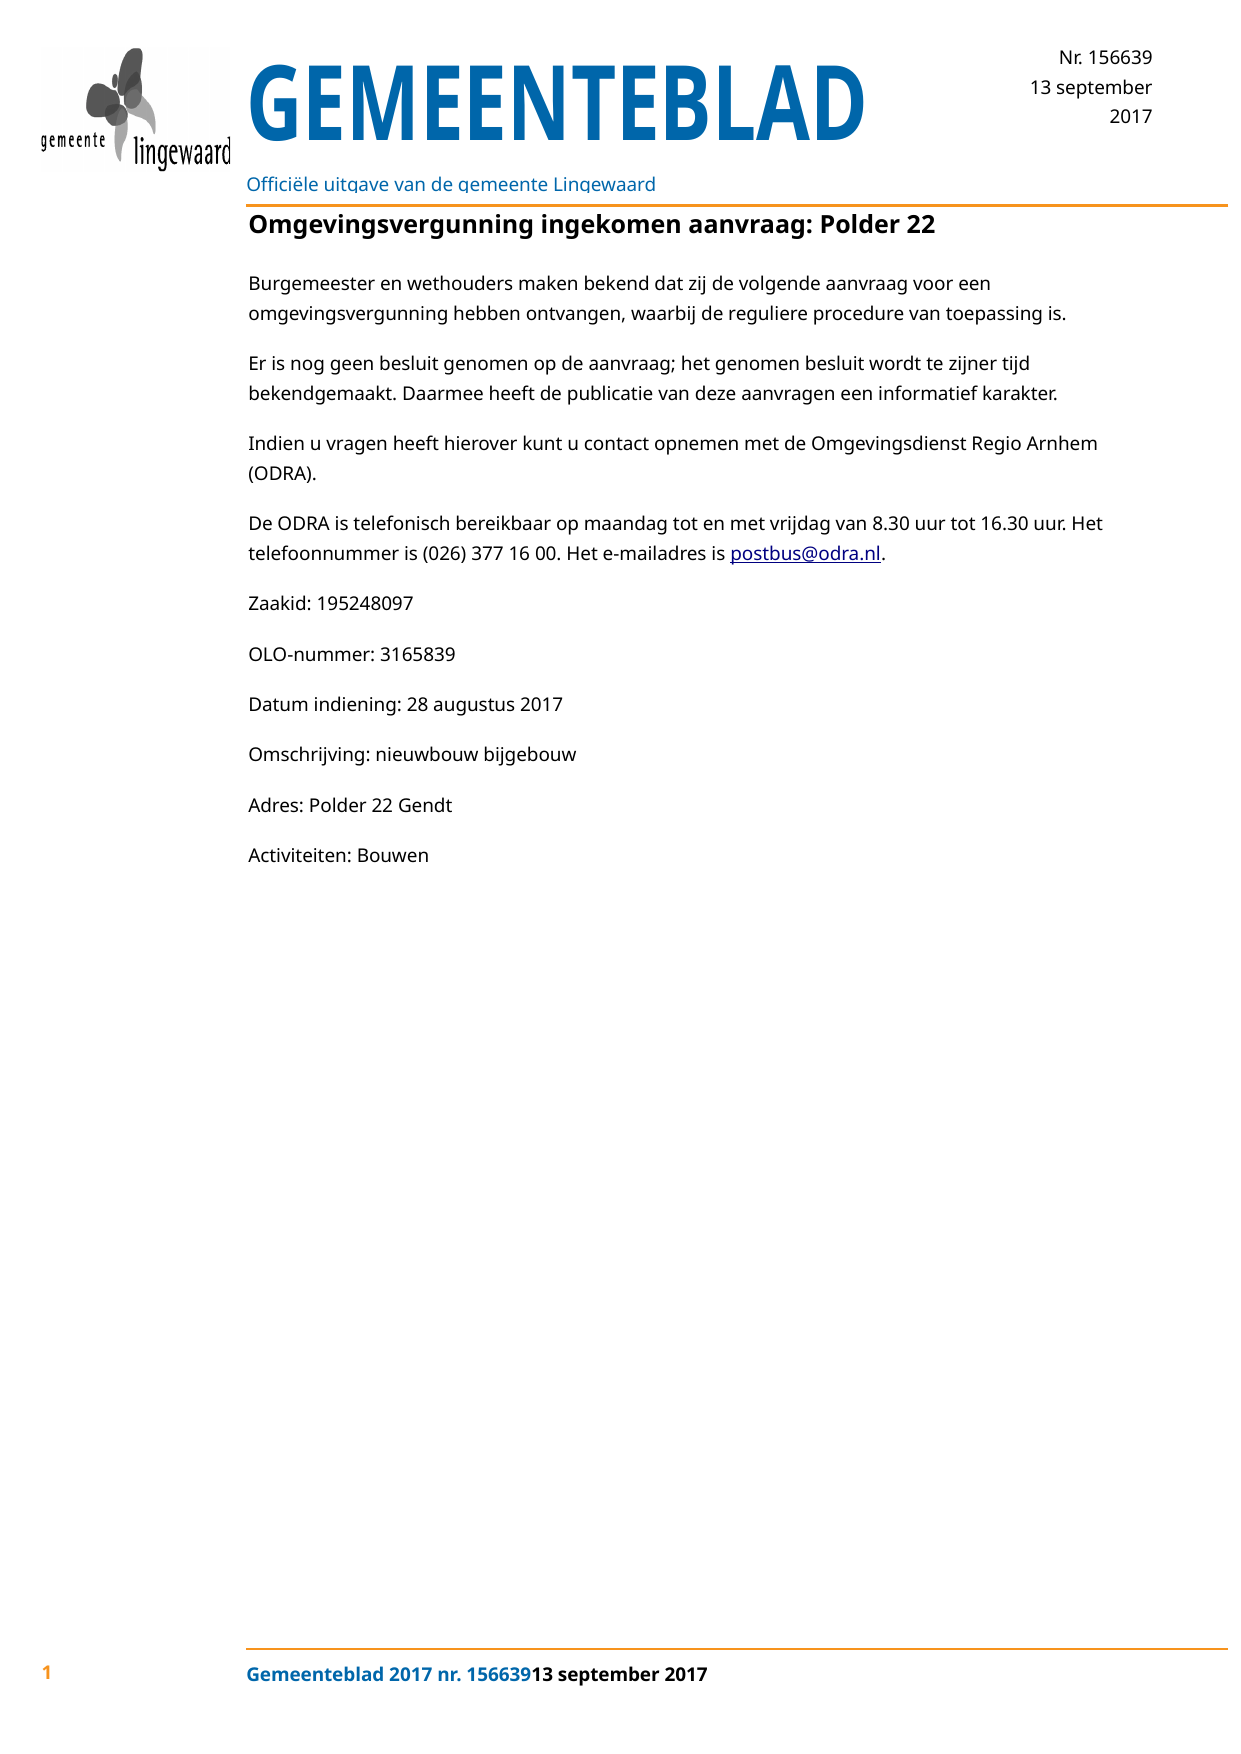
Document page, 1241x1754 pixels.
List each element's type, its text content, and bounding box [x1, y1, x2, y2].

text De ODRA is telefonisch bereikbaar op maandag tot en met vrijdag van 8.30 uur tot 16.30 uur. Het telefoonnummer is (026) 377 16 00. Het e-mailadres is postbus@odra.nl. [248, 510, 1152, 566]
text Er is nog geen besluit genomen op de aanvraag; het genomen besluit wordt te zijner tijd bekendgemaakt. Daarmee heeft de publicatie van deze aanvragen een informatief karakter. [248, 350, 1152, 406]
text Omgevingsvergunning ingekomen aanvraag: Polder 22 [248, 207, 1152, 241]
text Activiteiten: Bouwen [248, 842, 1152, 868]
text OLO-nummer: 3165839 [248, 641, 1152, 666]
text Adres: Polder 22 Gendt [248, 792, 1152, 818]
text Zaakid: 195248097 [248, 590, 1152, 616]
text Burgemeester en wethouders maken bekend dat zij de volgende aanvraag voor een omgevingsvergunning hebben ontvangen, waarbij de reguliere procedure van toepassing is. [248, 270, 1152, 326]
picture [41, 47, 231, 172]
text Omschrijving: nieuwbouw bijgebouw [248, 742, 1152, 767]
text Indien u vragen heeft hierover kunt u contact opnemen met de Omgevingsdienst Regio Arnhem (ODRA). [248, 430, 1152, 486]
text Datum indiening: 28 augustus 2017 [248, 691, 1152, 717]
